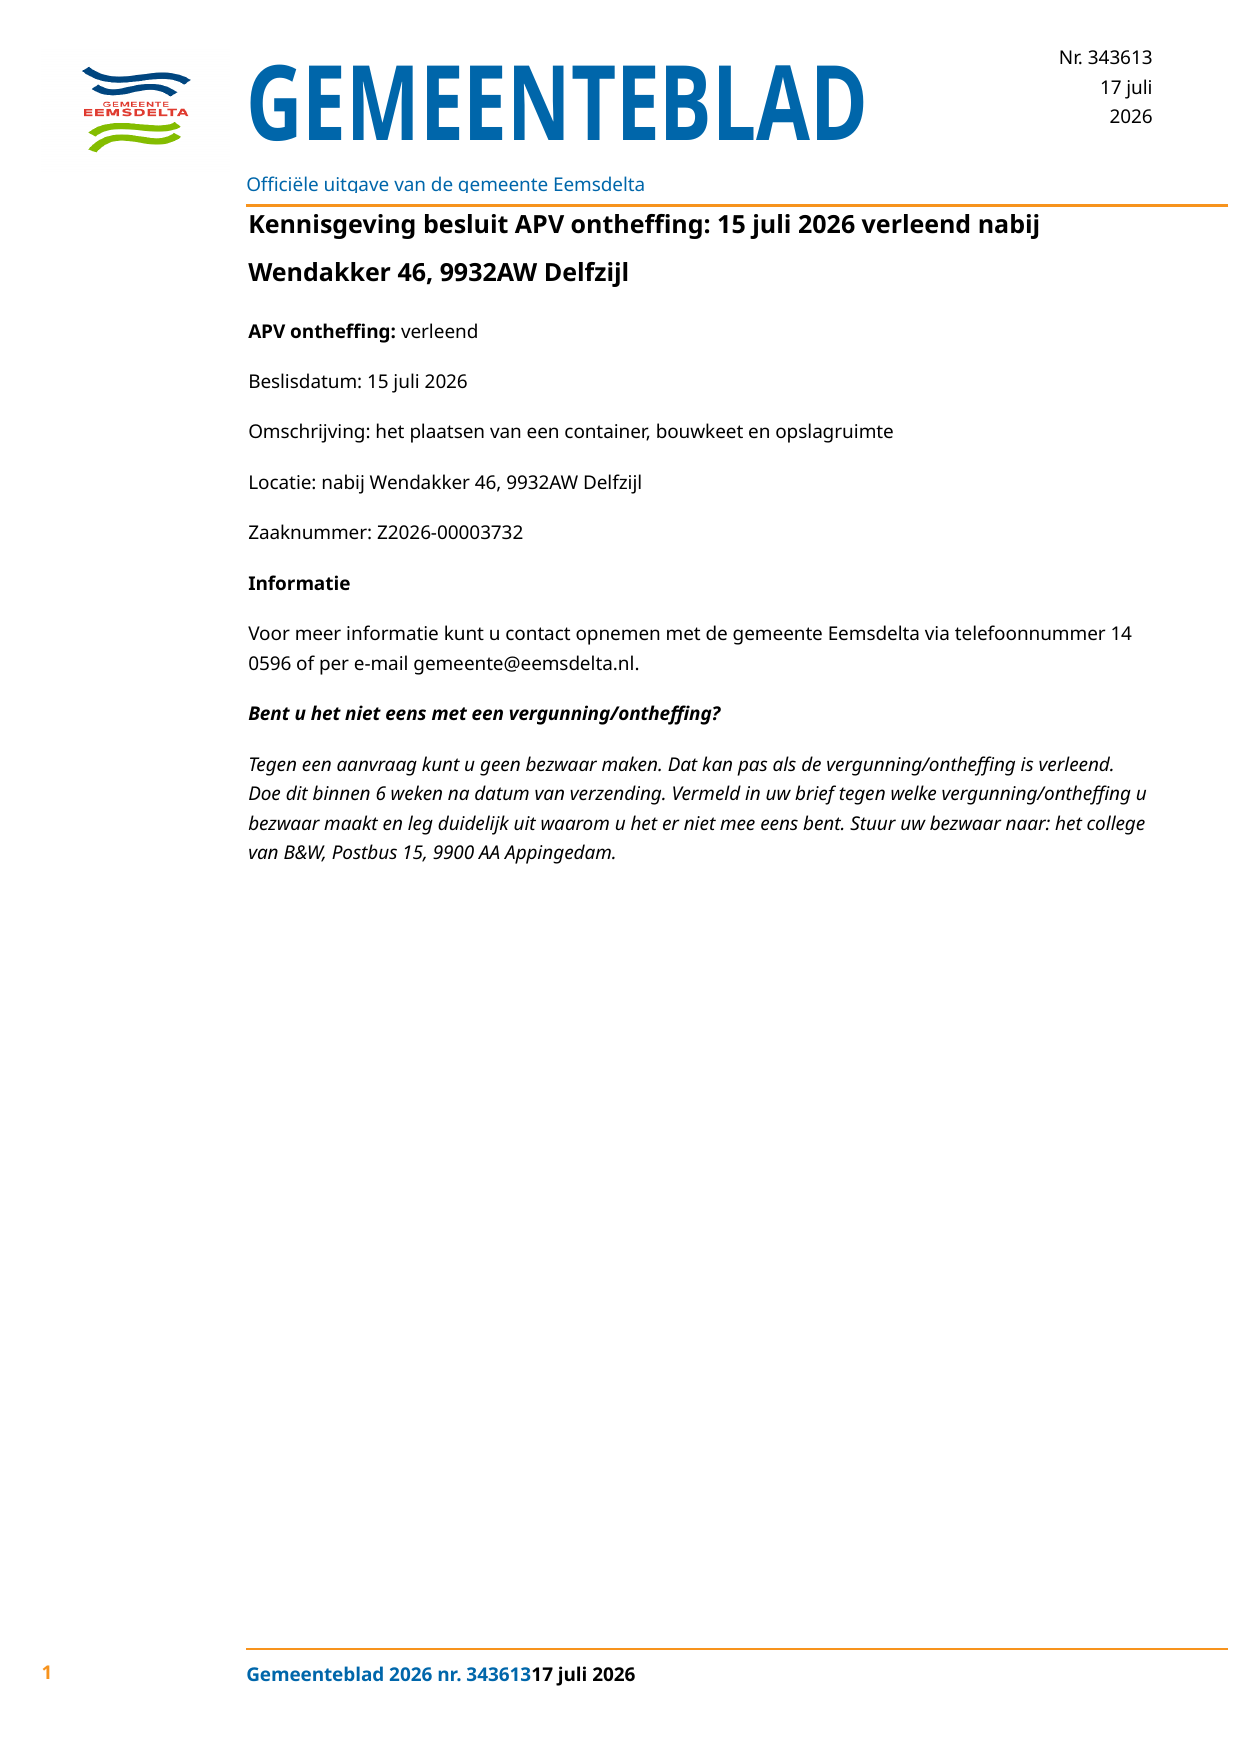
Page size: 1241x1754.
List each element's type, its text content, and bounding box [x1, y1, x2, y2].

text Voor meer informatie kunt u contact opnemen met de gemeente Eemsdelta via telefoonnummer 14 0596 of per e-mail gemeente@eemsdelta.nl. [248, 620, 1152, 676]
picture [41, 47, 231, 172]
text Omschrijving: het plaatsen van een container, bouwkeet en opslagruimte [248, 419, 1152, 444]
text APV ontheffing: verleend [248, 318, 1152, 344]
text Informatie [248, 570, 1152, 596]
text Bent u het niet eens met een vergunning/ontheffing? [248, 700, 1152, 726]
text Locatie: nabij Wendakker 46, 9932AW Delfzijl [248, 469, 1152, 495]
text Tegen een aanvraag kunt u geen bezwaar maken. Dat kan pas als de vergunning/ontheffing is verleend. Doe dit binnen 6 weken na datum van verzending. Vermeld in uw brief tegen welke vergunning/ontheffing u bezwaar maakt en leg duidelijk uit waarom u het er niet mee eens bent. Stuur uw bezwaar naar: het college van B&W, Postbus 15, 9900 AA Appingedam. [248, 751, 1152, 865]
text Beslisdatum: 15 juli 2026 [248, 368, 1152, 394]
text Kennisgeving besluit APV ontheffing: 15 juli 2026 verleend nabij Wendakker 46, 9932AW Delfzijl [248, 207, 1152, 288]
text Zaaknummer: Z2026-00003732 [248, 519, 1152, 545]
